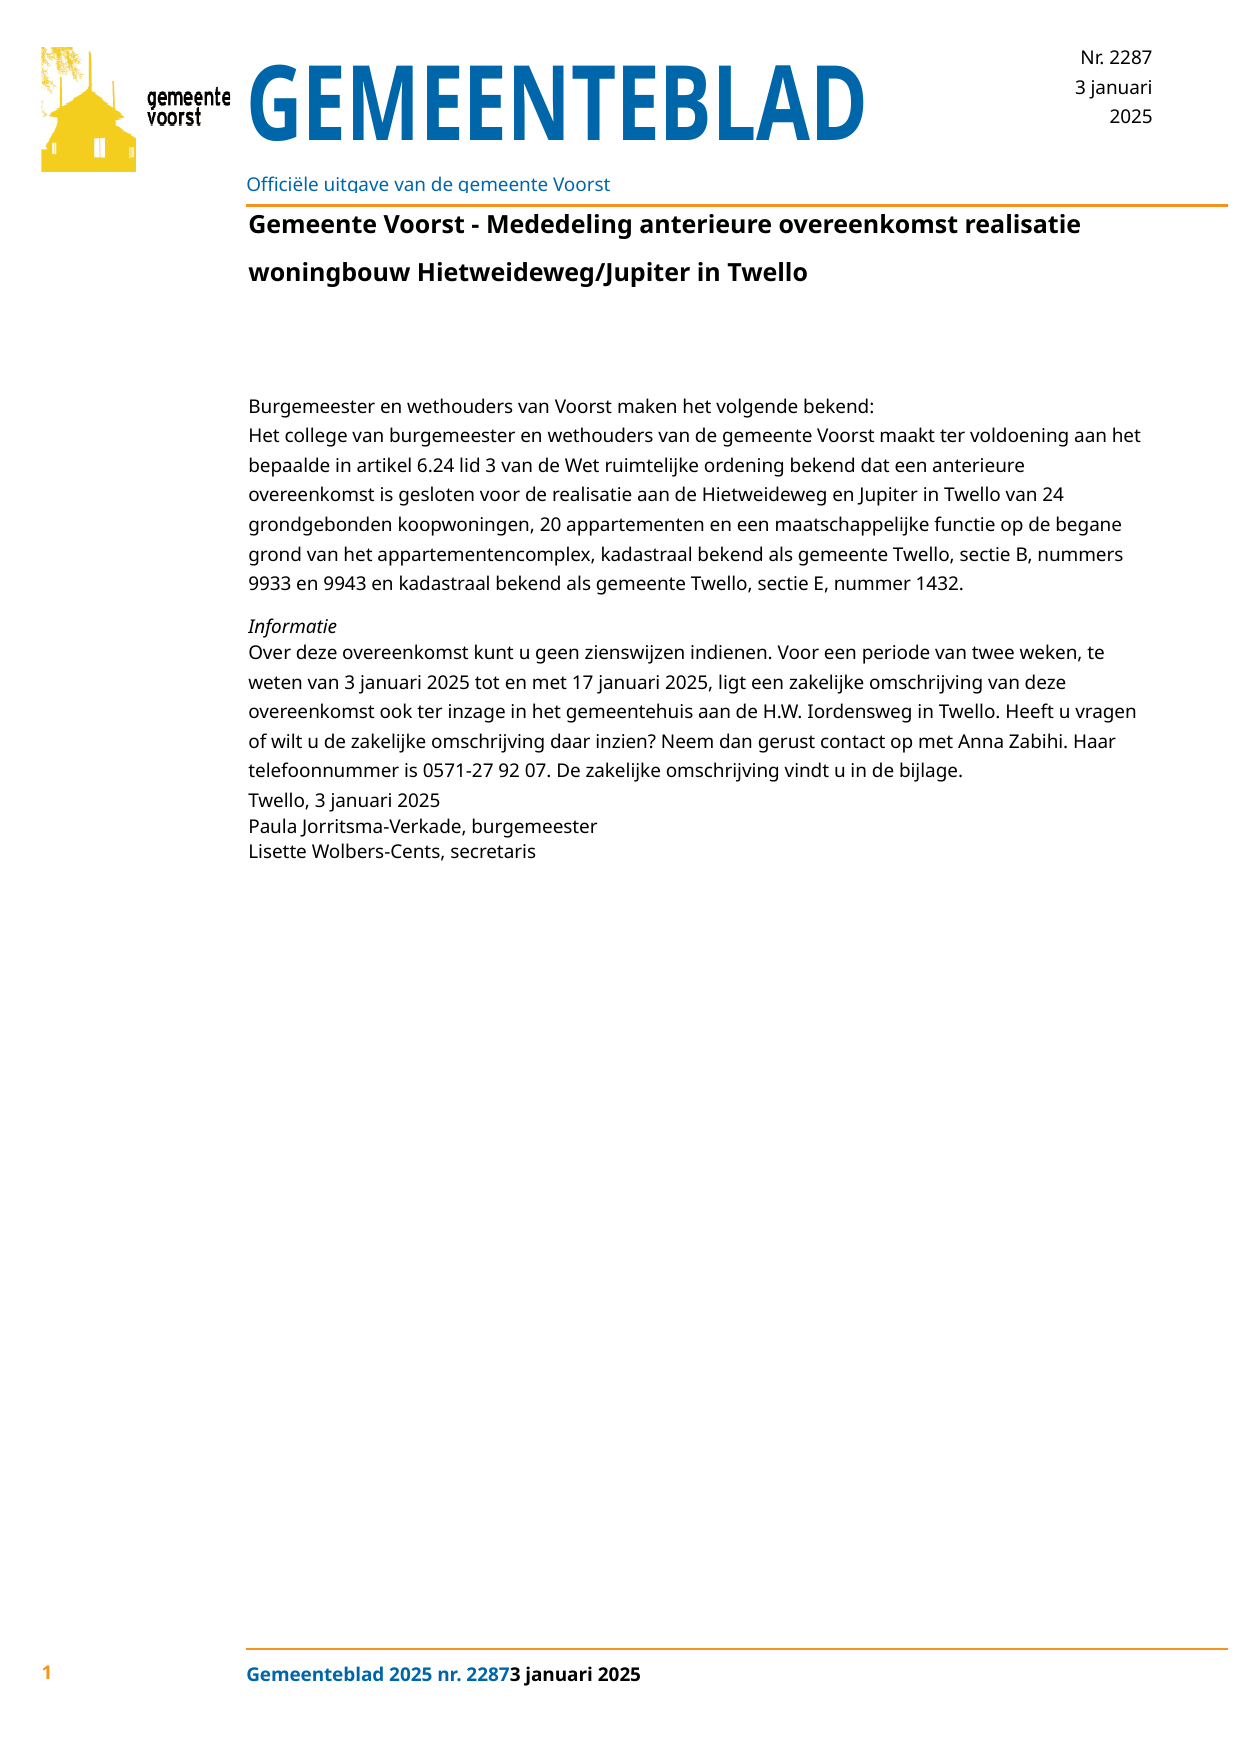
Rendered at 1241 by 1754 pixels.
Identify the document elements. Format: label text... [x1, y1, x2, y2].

text Het college van burgemeester en wethouders van de gemeente Voorst maakt ter voldoening aan het bepaalde in artikel 6.24 lid 3 van de Wet ruimtelijke ordening bekend dat een anterieure overeenkomst is gesloten voor de realisatie aan de Hietweideweg en Jupiter in Twello van 24 grondgebonden koopwoningen, 20 appartementen en een maatschappelijke functie op de begane grond van het appartementencomplex, kadastraal bekend als gemeente Twello, sectie B, nummers 9933 en 9943 en kadastraal bekend als gemeente Twello, sectie E, nummer 1432. [248, 422, 1152, 596]
text Twello, 3 januari 2025 [248, 787, 1152, 813]
text Over deze overeenkomst kunt u geen zienswijzen indienen. Voor een periode van twee weken, te weten van 3 januari 2025 tot en met 17 januari 2025, ligt een zakelijke omschrijving van deze overeenkomst ook ter inzage in het gemeentehuis aan de H.W. Iordensweg in Twello. Heeft u vragen of wilt u de zakelijke omschrijving daar inzien? Neem dan gerust contact op met Anna Zabihi. Haar telefoonnummer is 0571-27 92 07. De zakelijke omschrijving vindt u in de bijlage. [248, 639, 1152, 783]
picture [41, 47, 231, 172]
text Paula Jorritsma-Verkade, burgemeester [248, 813, 1152, 839]
text Informatie [248, 613, 1152, 639]
text Burgemeester en wethouders van Voorst maken het volgende bekend: [248, 393, 1152, 419]
text Gemeente Voorst - Mededeling anterieure overeenkomst realisatie woningbouw Hietweideweg/Jupiter in Twello [248, 207, 1152, 288]
text Lisette Wolbers-Cents, secretaris [248, 839, 1152, 864]
